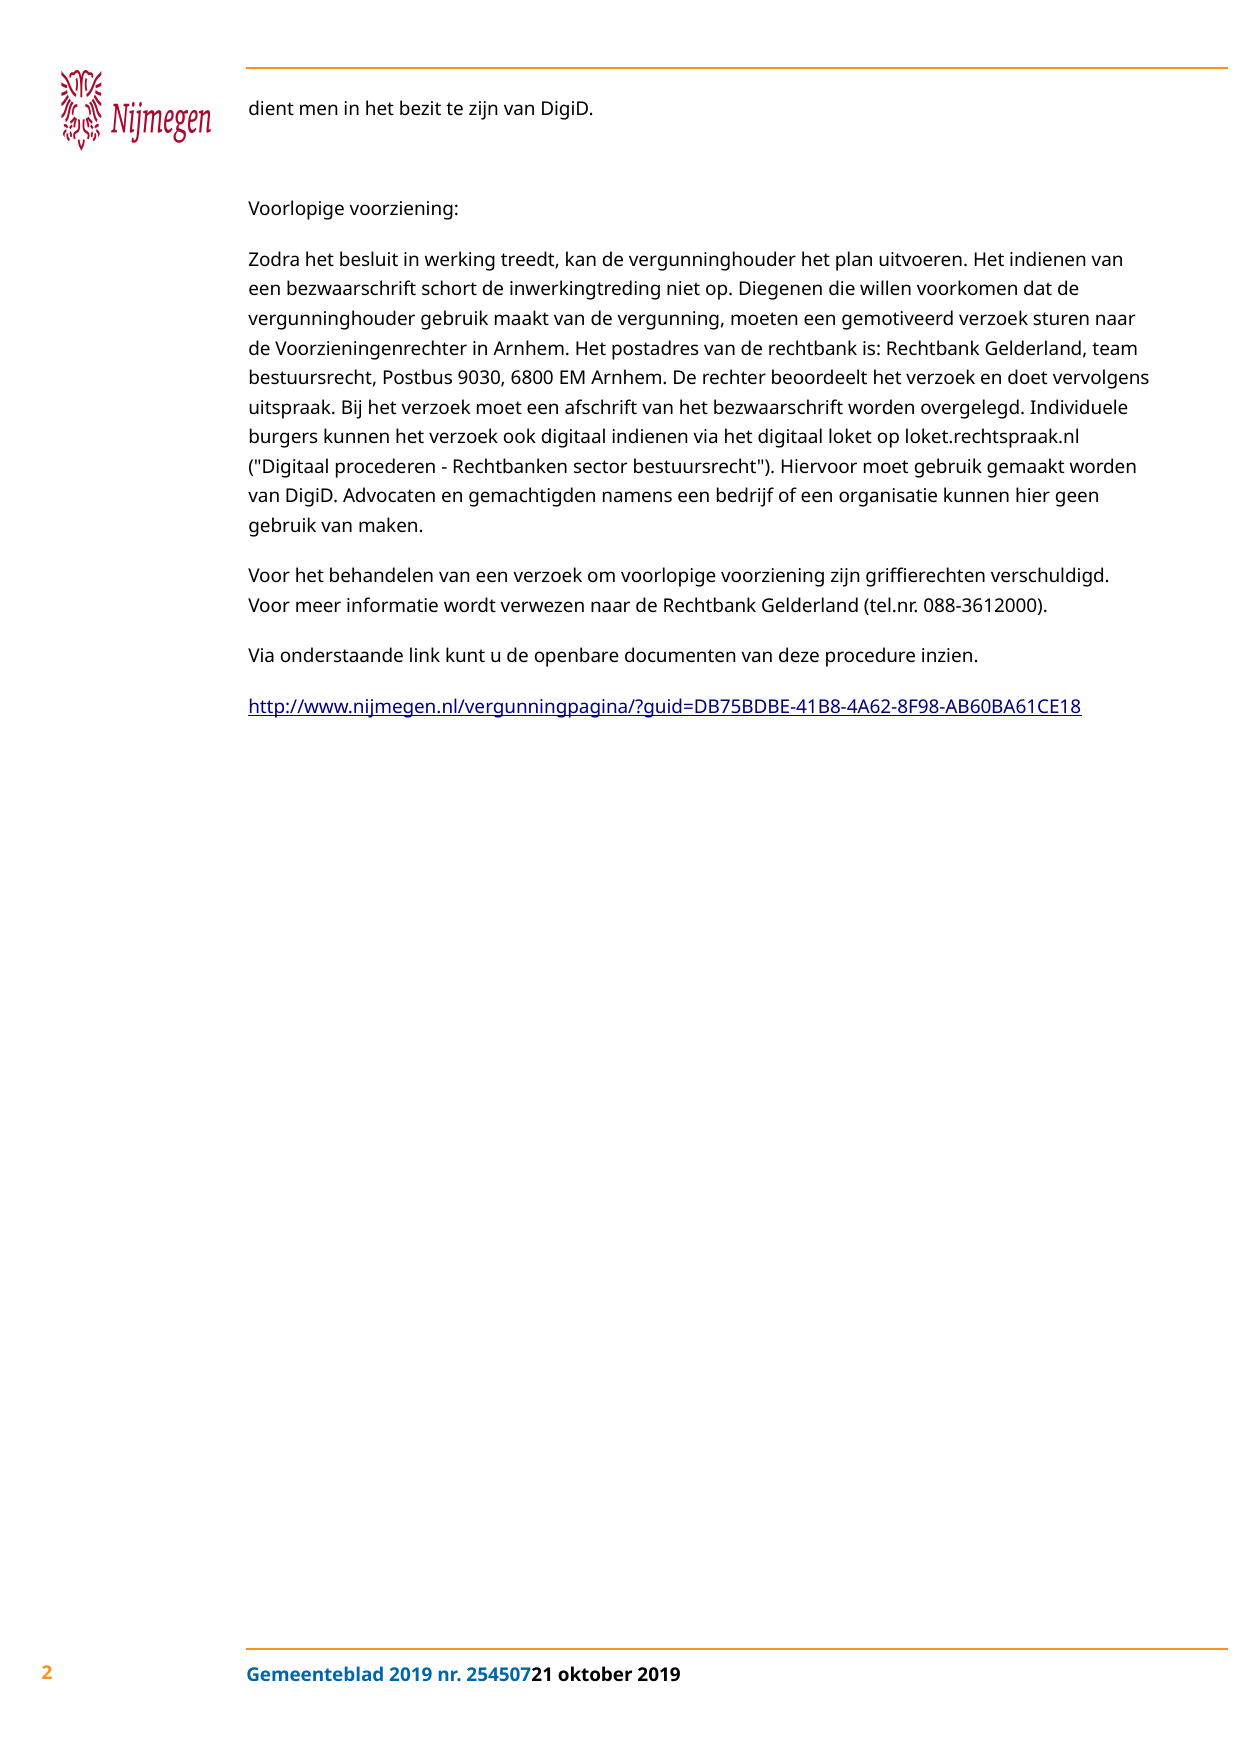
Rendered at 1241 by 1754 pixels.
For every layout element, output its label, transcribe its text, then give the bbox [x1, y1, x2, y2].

picture [41, 47, 231, 172]
text http://www.nijmegen.nl/vergunningpagina/?guid=DB75BDBE-41B8-4A62-8F98-AB60BA61CE18 [248, 693, 1152, 719]
text dient men in het bezit te zijn van DigiD. [248, 95, 1152, 121]
text Voorlopige voorziening: [248, 196, 1152, 221]
text Via onderstaande link kunt u de openbare documenten van deze procedure inzien. [248, 643, 1152, 668]
text Voor het behandelen van een verzoek om voorlopige voorziening zijn griffierechten verschuldigd. Voor meer informatie wordt verwezen naar de Rechtbank Gelderland (tel.nr. 088-3612000). [248, 563, 1152, 618]
text Zodra het besluit in werking treedt, kan de vergunninghouder het plan uitvoeren. Het indienen van een bezwaarschrift schort de inwerkingtreding niet op. Diegenen die willen voorkomen dat de vergunninghouder gebruik maakt van de vergunning, moeten een gemotiveerd verzoek sturen naar de Voorzieningenrechter in Arnhem. Het postadres van de rechtbank is: Rechtbank Gelderland, team bestuursrecht, Postbus 9030, 6800 EM Arnhem. De rechter beoordeelt het verzoek en doet vervolgens uitspraak. Bij het verzoek moet een afschrift van het bezwaarschrift worden overgelegd. Individuele burgers kunnen het verzoek ook digitaal indienen via het digitaal loket op loket.rechtspraak.nl ("Digitaal procederen - Rechtbanken sector bestuursrecht"). Hiervoor moet gebruik gemaakt worden van DigiD. Advocaten en gemachtigden namens een bedrijf of een organisatie kunnen hier geen gebruik van maken. [248, 246, 1152, 538]
